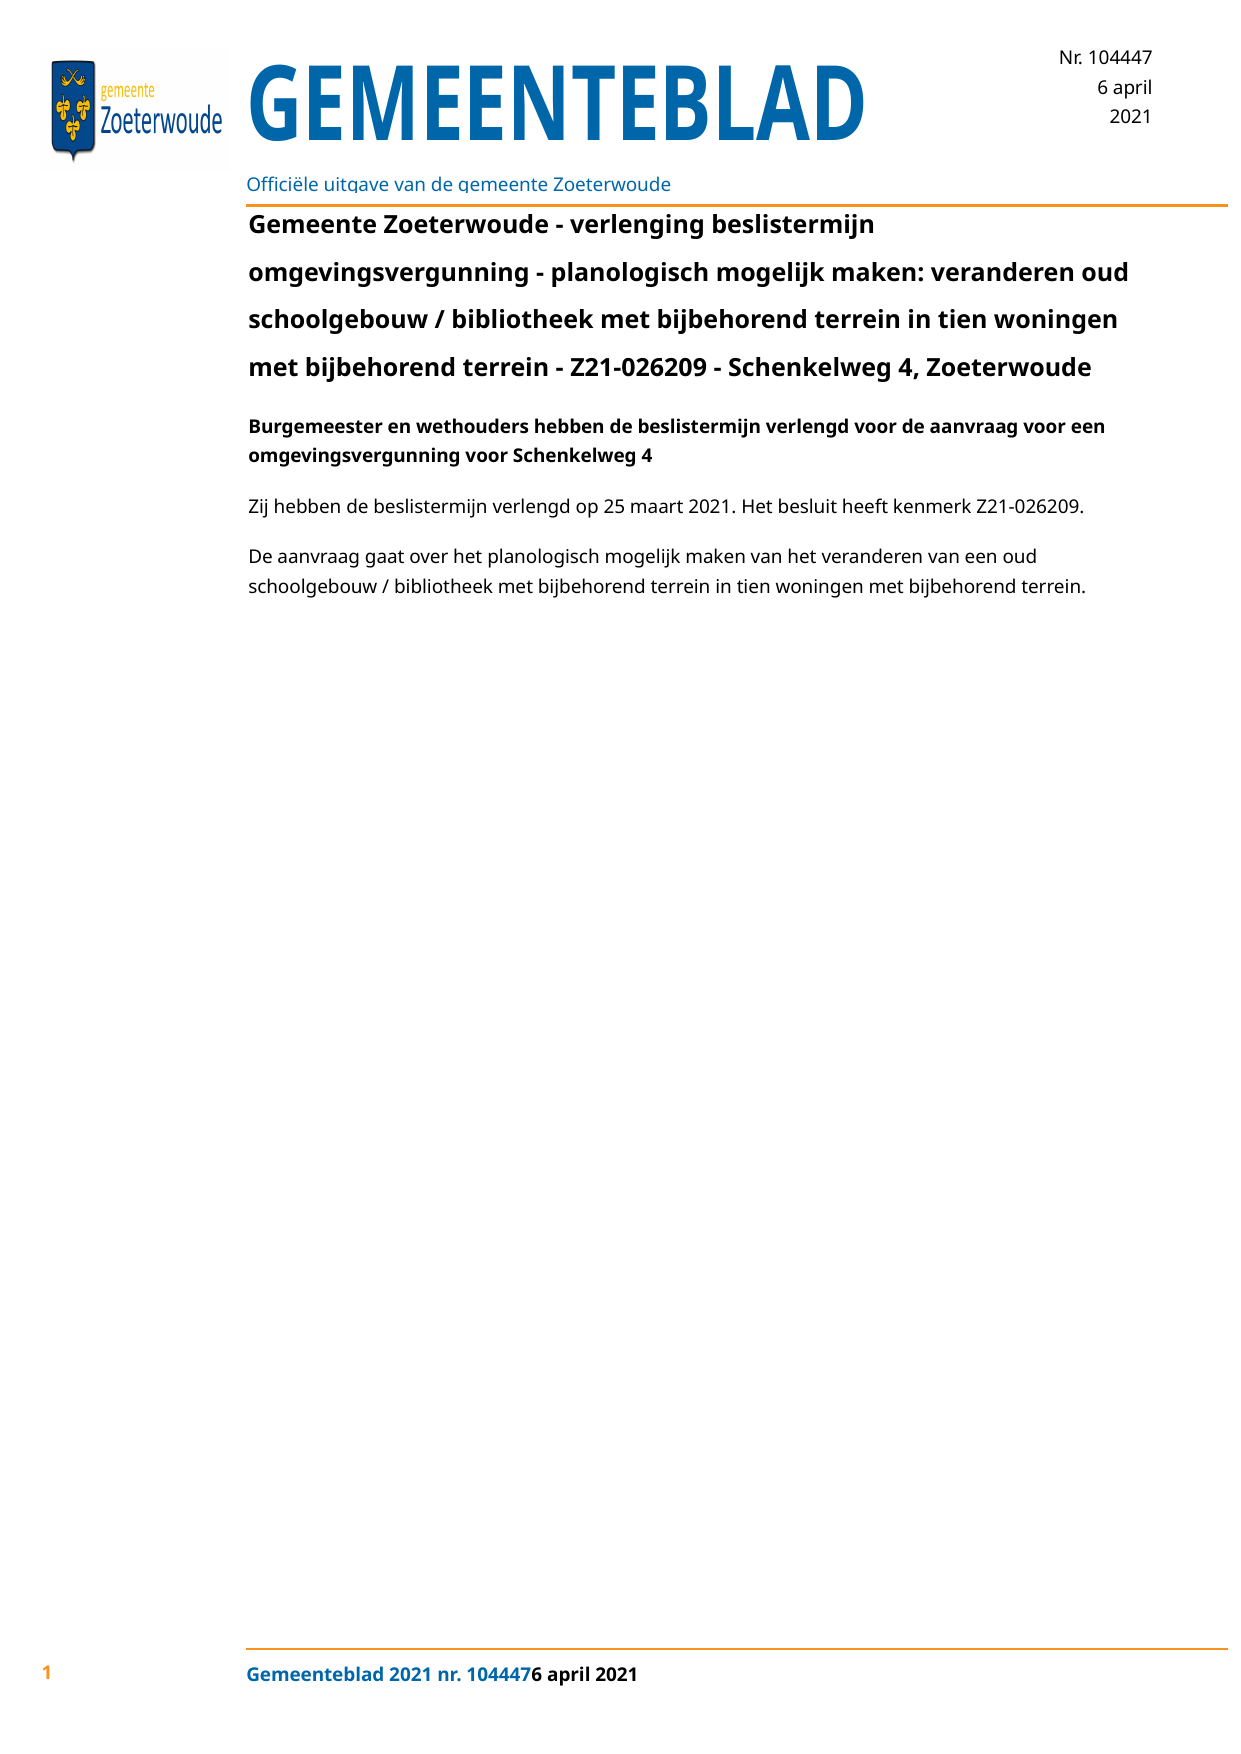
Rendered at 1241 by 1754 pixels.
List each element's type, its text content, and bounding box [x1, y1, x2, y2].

text Zij hebben de beslistermijn verlengd op 25 maart 2021. Het besluit heeft kenmerk Z21-026209. [248, 493, 1152, 519]
text De aanvraag gaat over het planologisch mogelijk maken van het veranderen van een oud schoolgebouw / bibliotheek met bijbehorend terrein in tien woningen met bijbehorend terrein. [248, 543, 1152, 599]
text Gemeente Zoeterwoude - verlenging beslistermijn omgevingsvergunning - planologisch mogelijk maken: veranderen oud schoolgebouw / bibliotheek met bijbehorend terrein in tien woningen met bijbehorend terrein - Z21-026209 - Schenkelweg 4, Zoeterwoude [248, 207, 1152, 384]
text Burgemeester en wethouders hebben de beslistermijn verlengd voor de aanvraag voor een omgevingsvergunning voor Schenkelweg 4 [248, 413, 1152, 468]
picture [41, 47, 231, 172]
